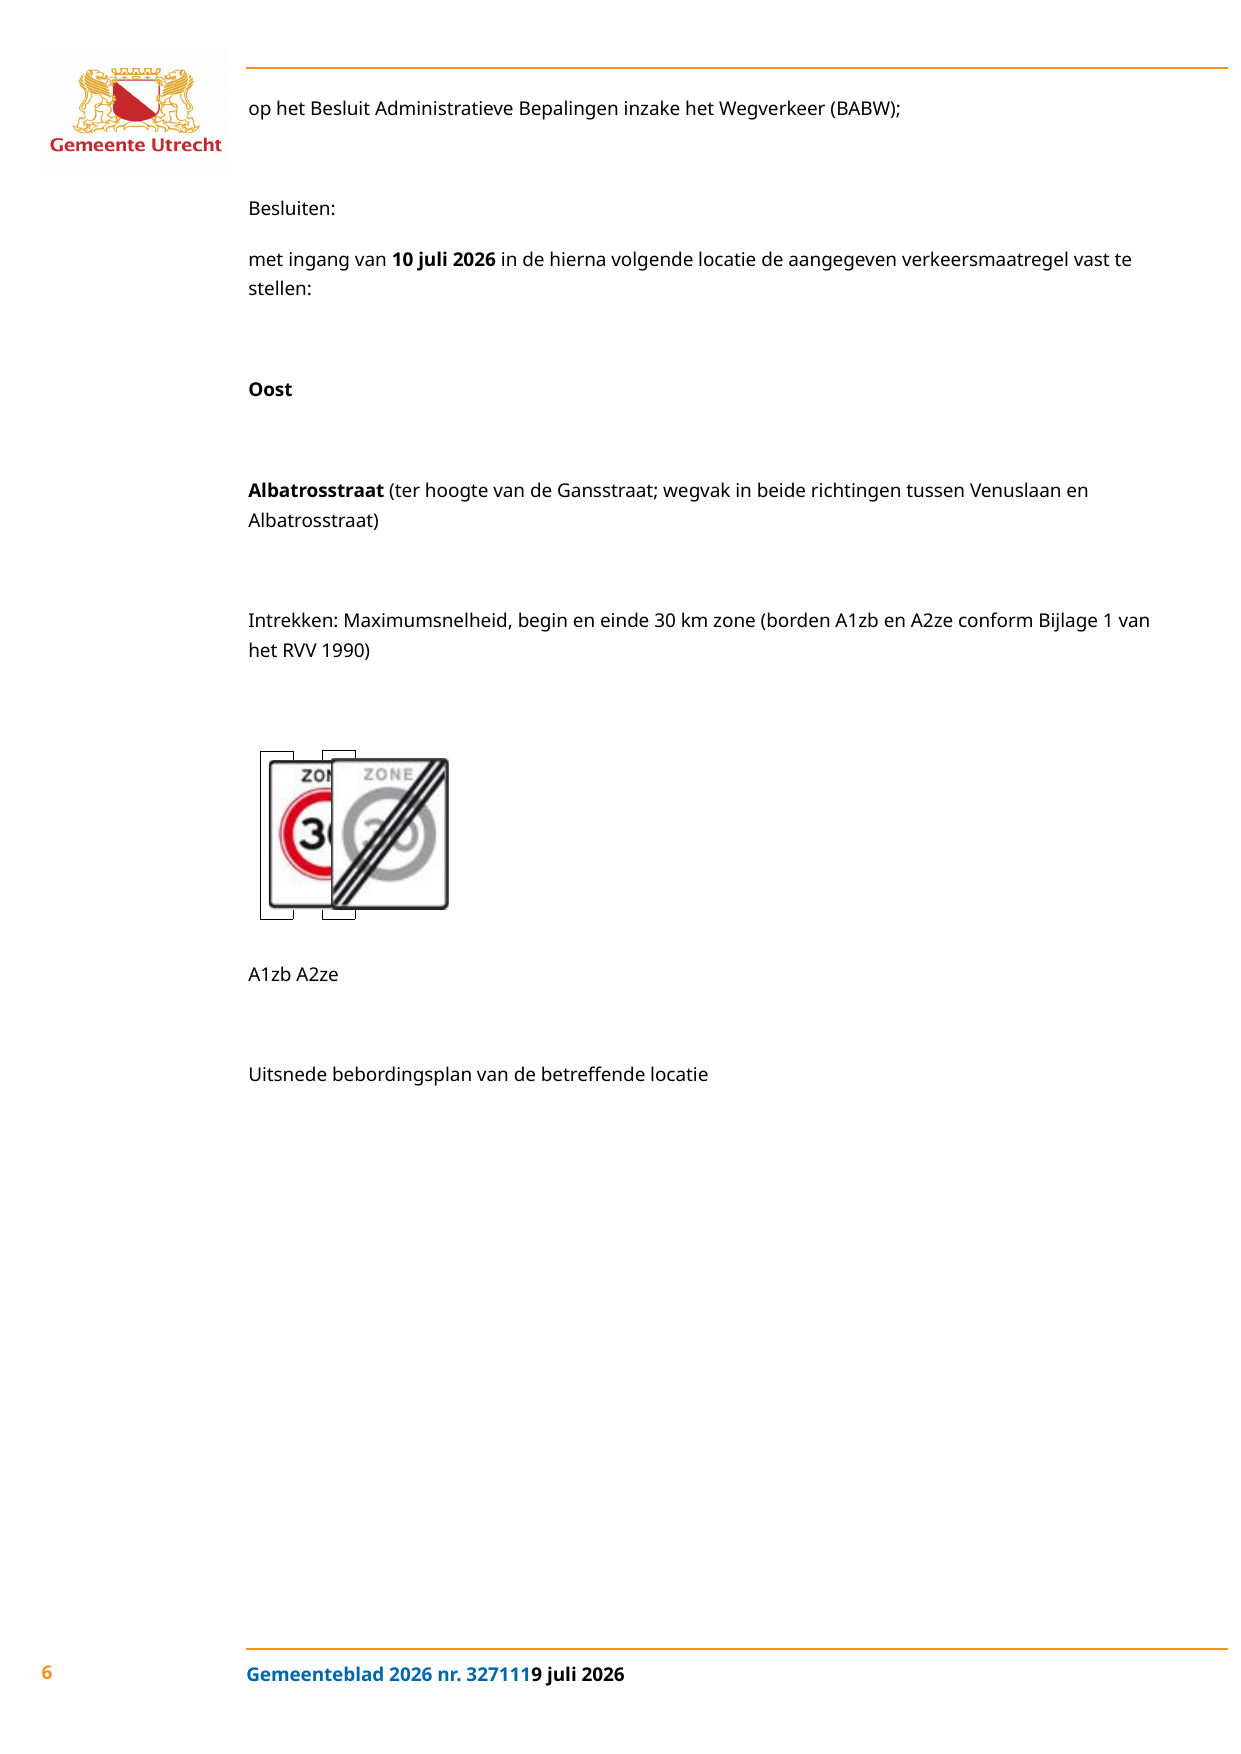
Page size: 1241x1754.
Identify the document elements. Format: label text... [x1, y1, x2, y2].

text op het Besluit Administratieve Bepalingen inzake het Wegverkeer (BABW); [248, 95, 1152, 121]
text Besluiten: [248, 196, 1152, 221]
text Uitsnede bebordingsplan van de betreffende locatie [248, 1062, 1152, 1087]
text Intrekken: Maximumsnelheid, begin en einde 30 km zone (borden A1zb en A2ze conform Bijlage 1 van het RVV 1990) [248, 608, 1152, 663]
text Albatrosstraat (ter hoogte van de Gansstraat; wegvak in beide richtingen tussen Venuslaan en Albatrosstraat) [248, 477, 1152, 533]
text A1zb A2ze [248, 961, 1152, 986]
picture [268, 758, 449, 910]
picture [41, 47, 231, 172]
text met ingang van 10 juli 2026 in de hierna volgende locatie de aangegeven verkeersmaatregel vast te stellen: [248, 246, 1152, 301]
text Oost [248, 376, 1152, 402]
